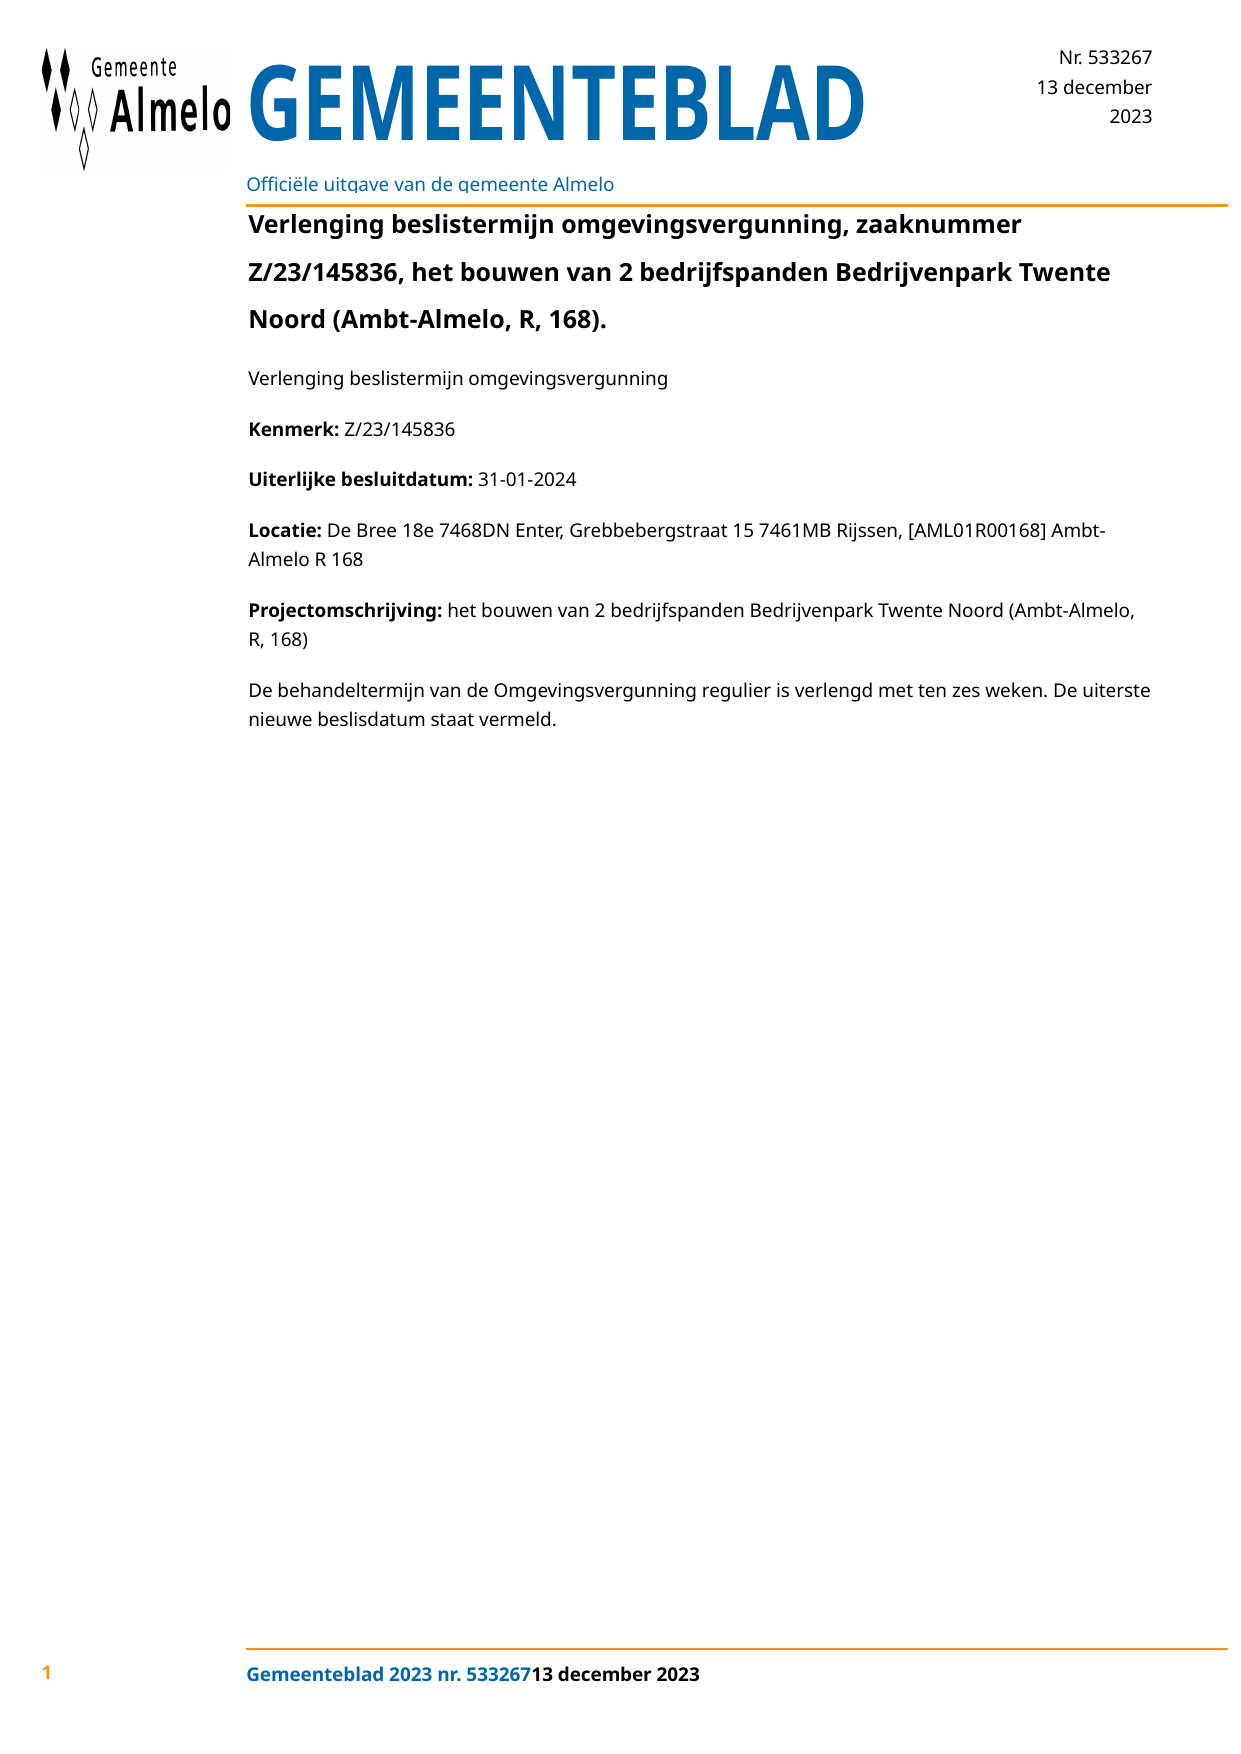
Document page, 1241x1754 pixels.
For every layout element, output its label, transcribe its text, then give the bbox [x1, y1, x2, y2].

text Locatie: De Bree 18e 7468DN Enter, Grebbebergstraat 15 7461MB Rijssen, [AML01R00168] Ambt-Almelo R 168 [248, 517, 1152, 572]
text Verlenging beslistermijn omgevingsvergunning, zaaknummer Z/23/145836, het bouwen van 2 bedrijfspanden Bedrijvenpark Twente Noord (Ambt-Almelo, R, 168). [248, 207, 1152, 336]
text Kenmerk: Z/23/145836 [248, 416, 1152, 442]
text Projectomschrijving: het bouwen van 2 bedrijfspanden Bedrijvenpark Twente Noord (Ambt-Almelo, R, 168) [248, 597, 1152, 652]
text Uiterlijke besluitdatum: 31-01-2024 [248, 466, 1152, 492]
text Verlenging beslistermijn omgevingsvergunning [248, 366, 1152, 391]
picture [41, 47, 231, 172]
text De behandeltermijn van de Omgevingsvergunning regulier is verlengd met ten zes weken. De uiterste nieuwe beslisdatum staat vermeld. [248, 677, 1152, 732]
